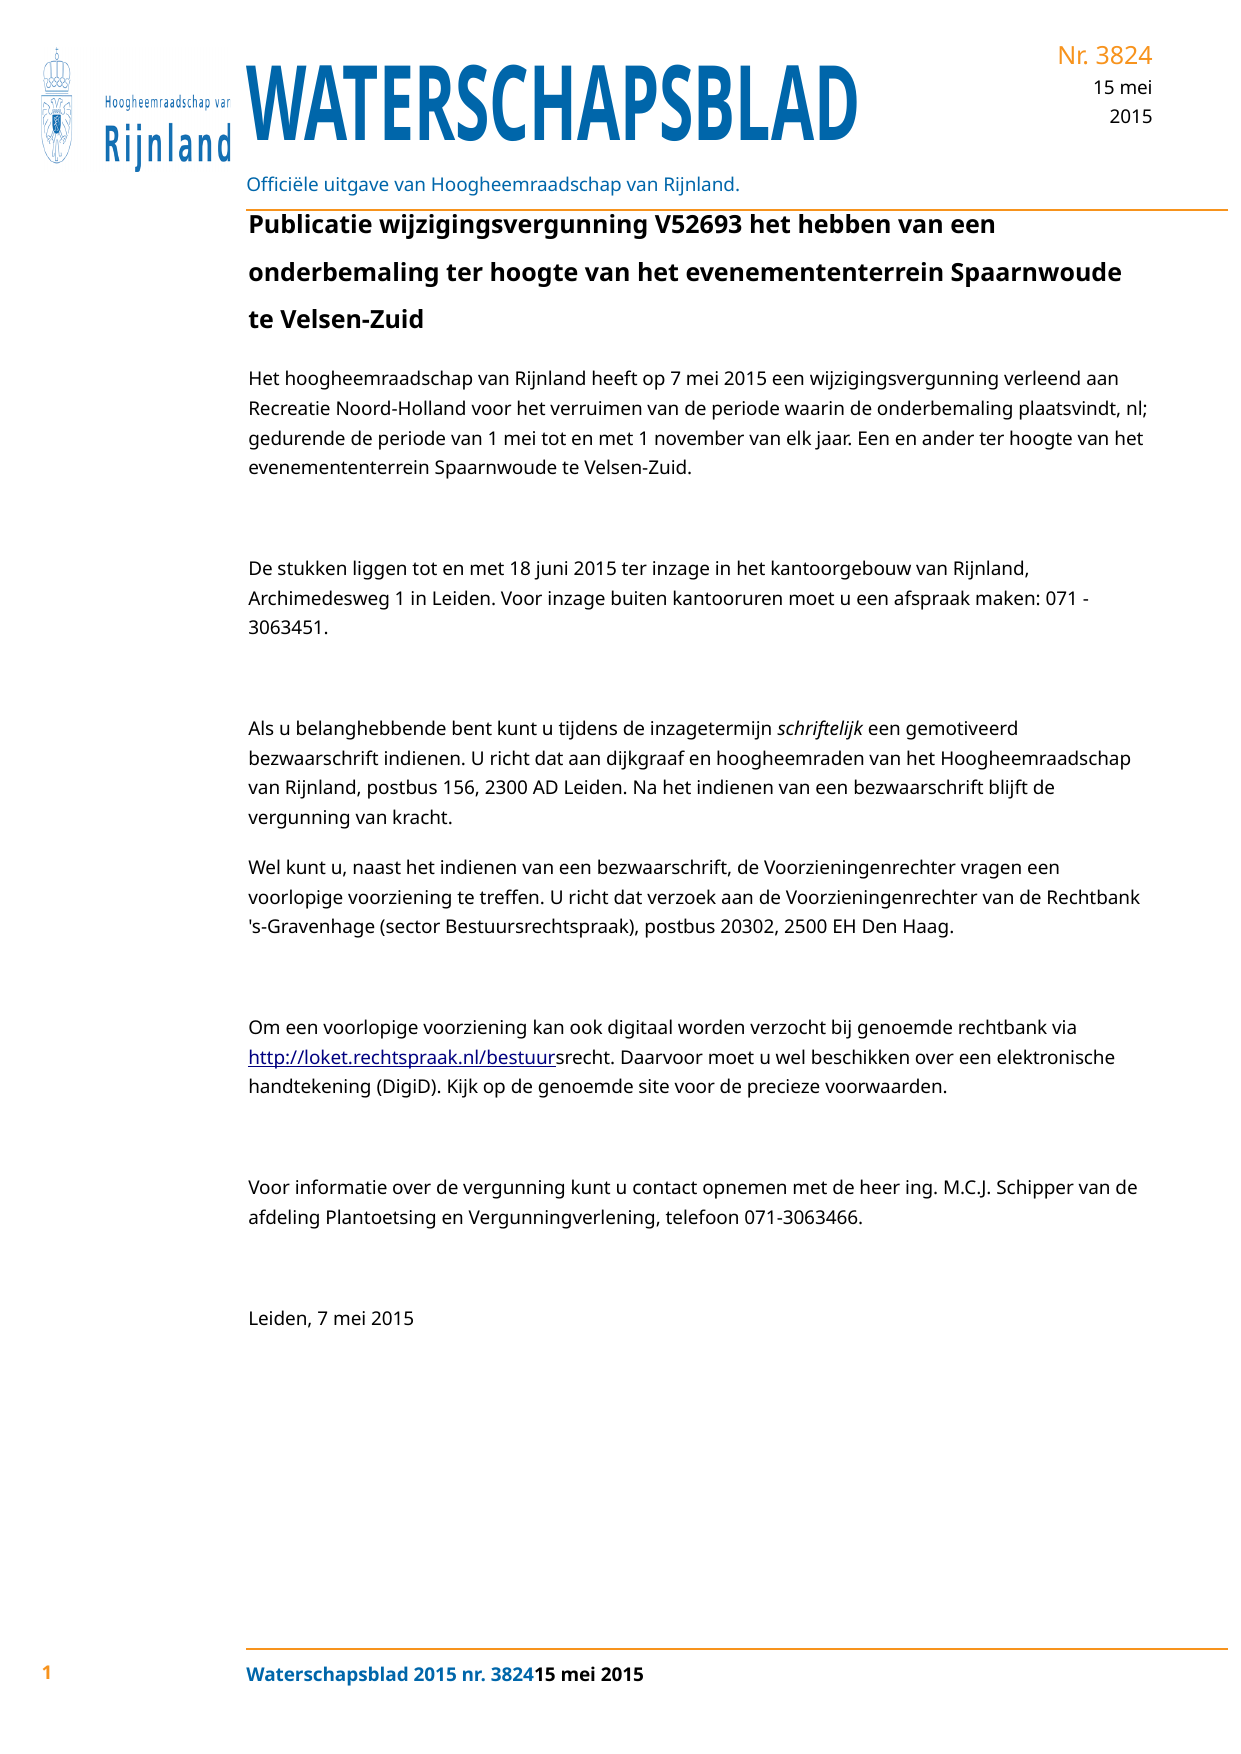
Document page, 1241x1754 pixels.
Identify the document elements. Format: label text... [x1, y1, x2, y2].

text Het hoogheemraadschap van Rijnland heeft op 7 mei 2015 een wijzigingsvergunning verleend aan Recreatie Noord-Holland voor het verruimen van de periode waarin de onderbemaling plaatsvindt, nl; gedurende de periode van 1 mei tot en met 1 november van elk jaar. Een en ander ter hoogte van het evenemententerrein Spaarnwoude te Velsen-Zuid. [248, 366, 1152, 480]
text Om een voorlopige voorziening kan ook digitaal worden verzocht bij genoemde rechtbank via http://loket.rechtspraak.nl/bestuursrecht. Daarvoor moet u wel beschikken over een elektronische handtekening (DigiD). Kijk op de genoemde site voor de precieze voorwaarden. [248, 1014, 1152, 1099]
picture [41, 47, 231, 172]
text Als u belanghebbende bent kunt u tijdens de inzagetermijn schriftelijk een gemotiveerd bezwaarschrift indienen. U richt dat aan dijkgraaf en hoogheemraden van het Hoogheemraadschap van Rijnland, postbus 156, 2300 AD Leiden. Na het indienen van een bezwaarschrift blijft de vergunning van kracht. [248, 715, 1152, 829]
text Voor informatie over de vergunning kunt u contact opnemen met de heer ing. M.C.J. Schipper van de afdeling Plantoetsing en Vergunningverlening, telefoon 071-3063466. [248, 1174, 1152, 1229]
text Leiden, 7 mei 2015 [248, 1305, 1152, 1330]
text De stukken liggen tot en met 18 juni 2015 ter inzage in het kantoorgebouw van Rijnland, Archimedesweg 1 in Leiden. Voor inzage buiten kantooruren moet u een afspraak maken: 071 - 3063451. [248, 555, 1152, 640]
text Publicatie wijzigingsvergunning V52693 het hebben van een onderbemaling ter hoogte van het evenemententerrein Spaarnwoude te Velsen-Zuid [248, 211, 1152, 336]
text Wel kunt u, naast het indienen van een bezwaarschrift, de Voorzieningenrechter vragen een voorlopige voorziening te treffen. U richt dat verzoek aan de Voorzieningenrechter van de Rechtbank 's-Gravenhage (sector Bestuursrechtspraak), postbus 20302, 2500 EH Den Haag. [248, 854, 1152, 939]
